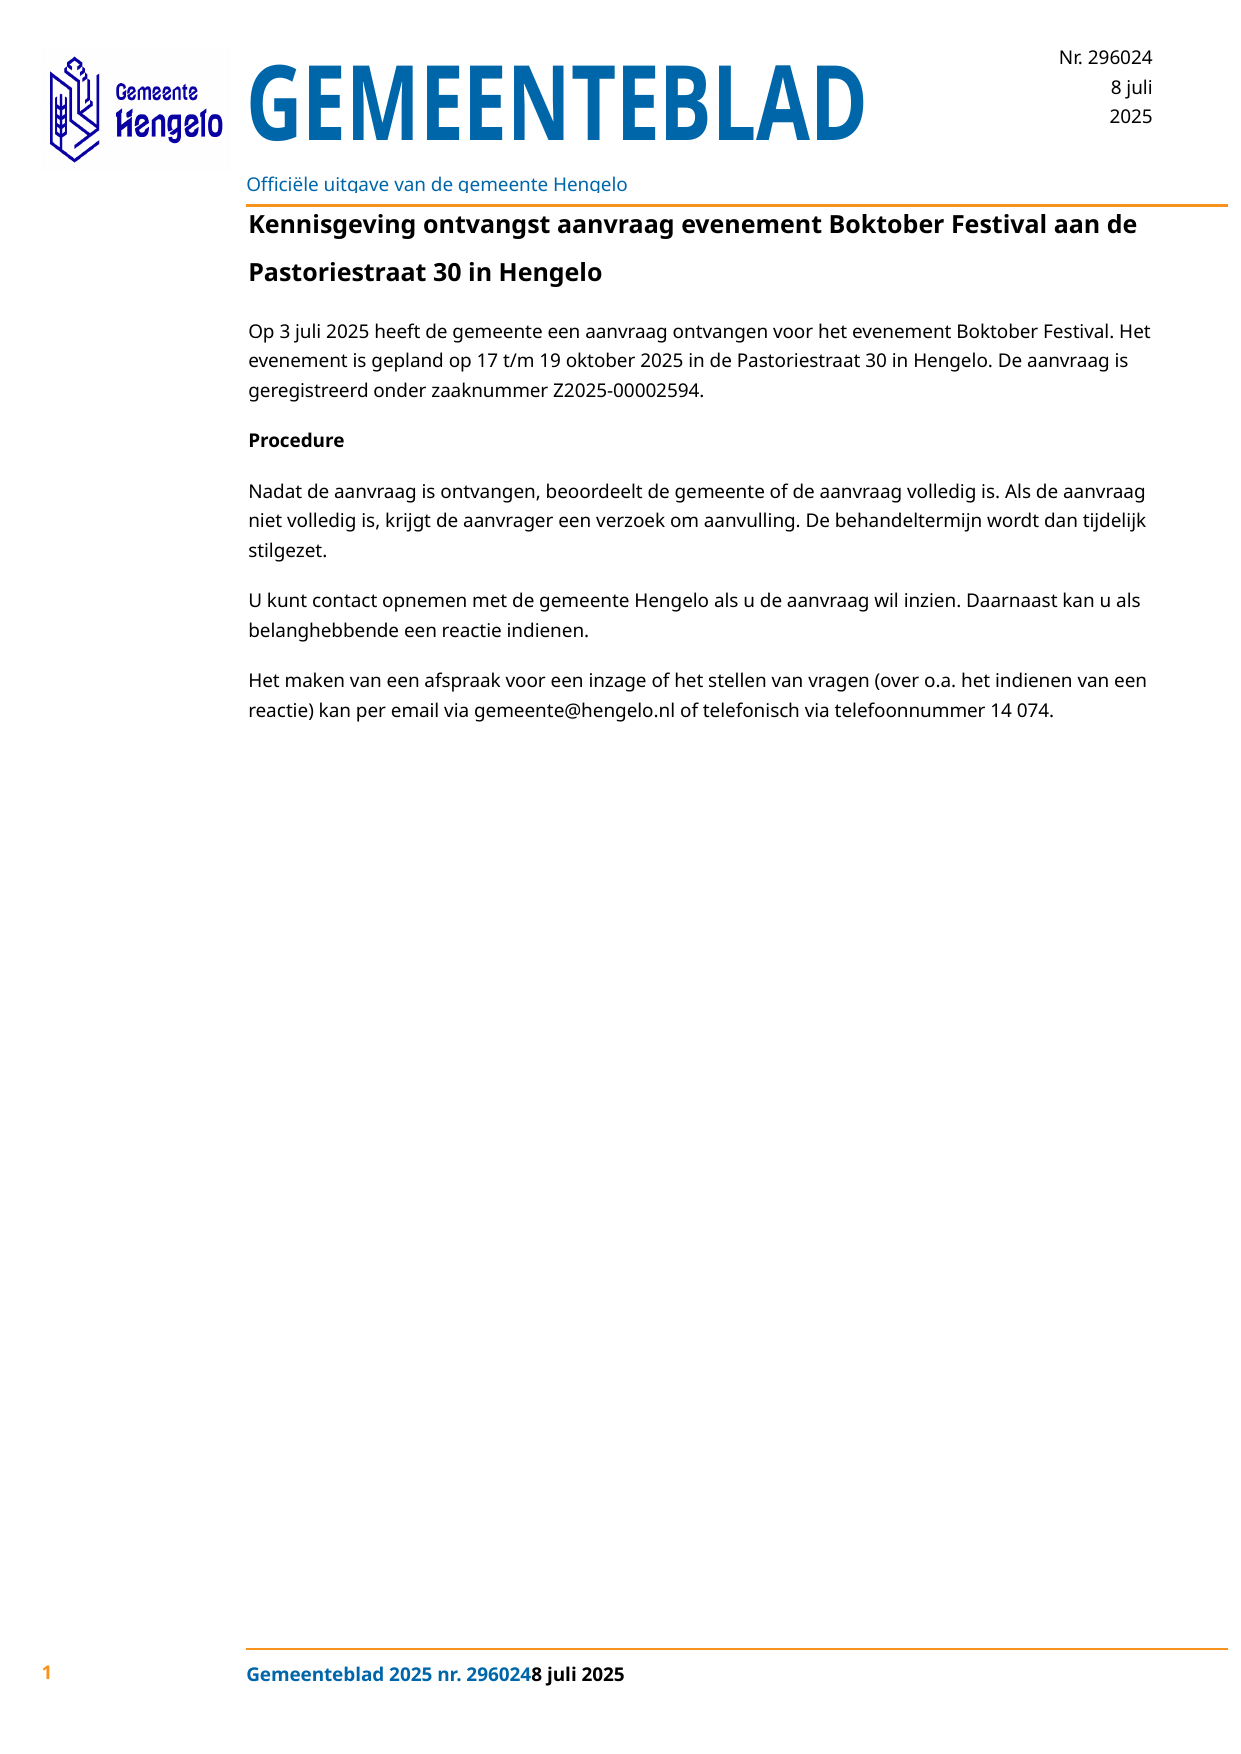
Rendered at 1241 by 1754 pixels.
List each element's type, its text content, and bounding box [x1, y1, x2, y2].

text Procedure [248, 427, 1152, 453]
text Het maken van een afspraak voor een inzage of het stellen van vragen (over o.a. het indienen van een reactie) kan per email via gemeente@hengelo.nl of telefonisch via telefoonnummer 14 074. [248, 667, 1152, 723]
text Op 3 juli 2025 heeft de gemeente een aanvraag ontvangen voor het evenement Boktober Festival. Het evenement is gepland op 17 t/m 19 oktober 2025 in de Pastoriestraat 30 in Hengelo. De aanvraag is geregistreerd onder zaaknummer Z2025-00002594. [248, 318, 1152, 403]
picture [41, 47, 231, 172]
text Nadat de aanvraag is ontvangen, beoordeelt de gemeente of de aanvraag volledig is. Als de aanvraag niet volledig is, krijgt de aanvrager een verzoek om aanvulling. De behandeltermijn wordt dan tijdelijk stilgezet. [248, 478, 1152, 563]
text Kennisgeving ontvangst aanvraag evenement Boktober Festival aan de Pastoriestraat 30 in Hengelo [248, 207, 1152, 288]
text U kunt contact opnemen met de gemeente Hengelo als u de aanvraag wil inzien. Daarnaast kan u als belanghebbende een reactie indienen. [248, 587, 1152, 643]
